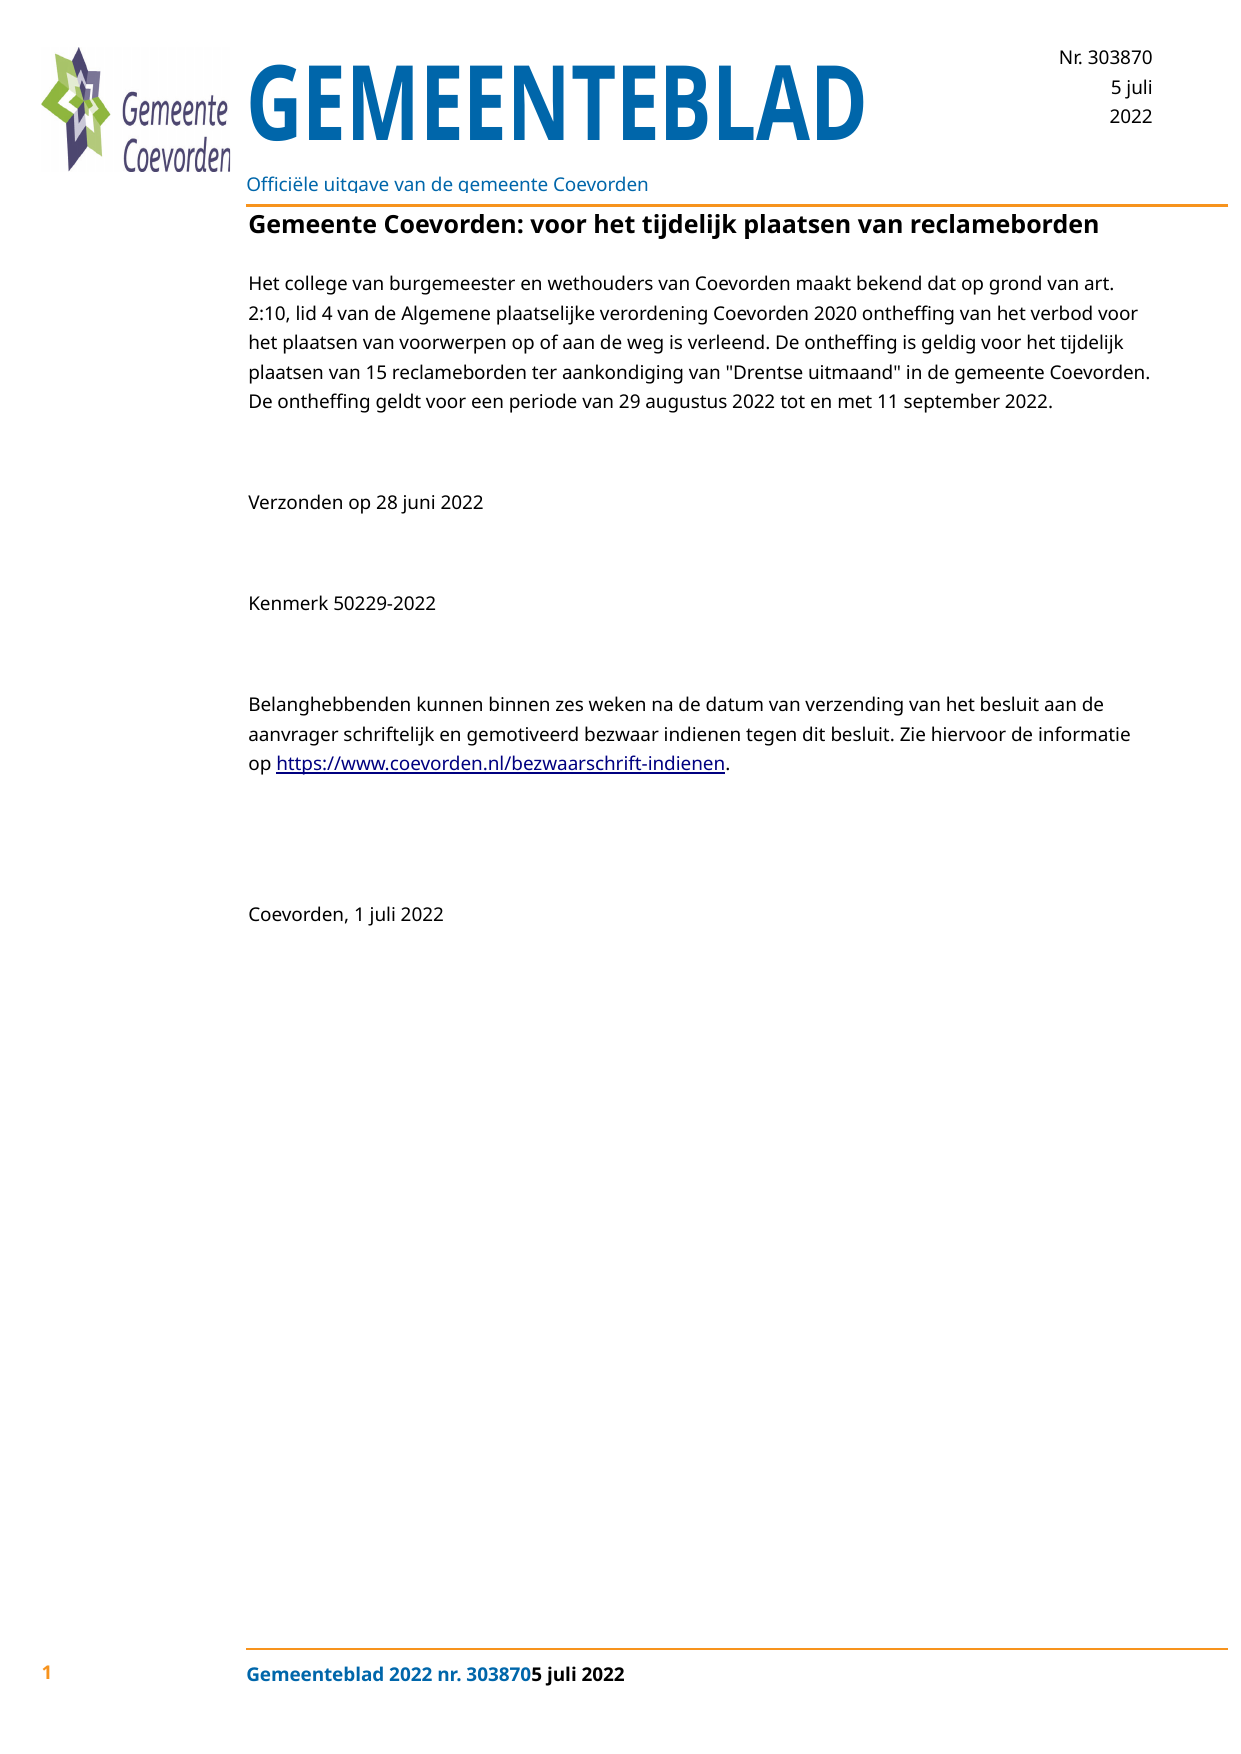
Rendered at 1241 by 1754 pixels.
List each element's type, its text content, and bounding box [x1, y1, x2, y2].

text Verzonden op 28 juni 2022 [248, 489, 1152, 515]
text Het college van burgemeester en wethouders van Coevorden maakt bekend dat op grond van art. 2:10, lid 4 van de Algemene plaatselijke verordening Coevorden 2020 ontheffing van het verbod voor het plaatsen van voorwerpen op of aan de weg is verleend. De ontheffing is geldig voor het tijdelijk plaatsen van 15 reclameborden ter aankondiging van "Drentse uitmaand" in de gemeente Coevorden. De ontheffing geldt voor een periode van 29 augustus 2022 tot en met 11 september 2022. [248, 270, 1152, 414]
text Belanghebbenden kunnen binnen zes weken na de datum van verzending van het besluit aan de aanvrager schriftelijk en gemotiveerd bezwaar indienen tegen dit besluit. Zie hiervoor de informatie op https://www.coevorden.nl/bezwaarschrift-indienen. [248, 691, 1152, 776]
text Coevorden, 1 juli 2022 [248, 902, 1152, 927]
picture [41, 47, 231, 172]
text Kenmerk 50229-2022 [248, 590, 1152, 616]
text Gemeente Coevorden: voor het tijdelijk plaatsen van reclameborden [248, 207, 1152, 241]
